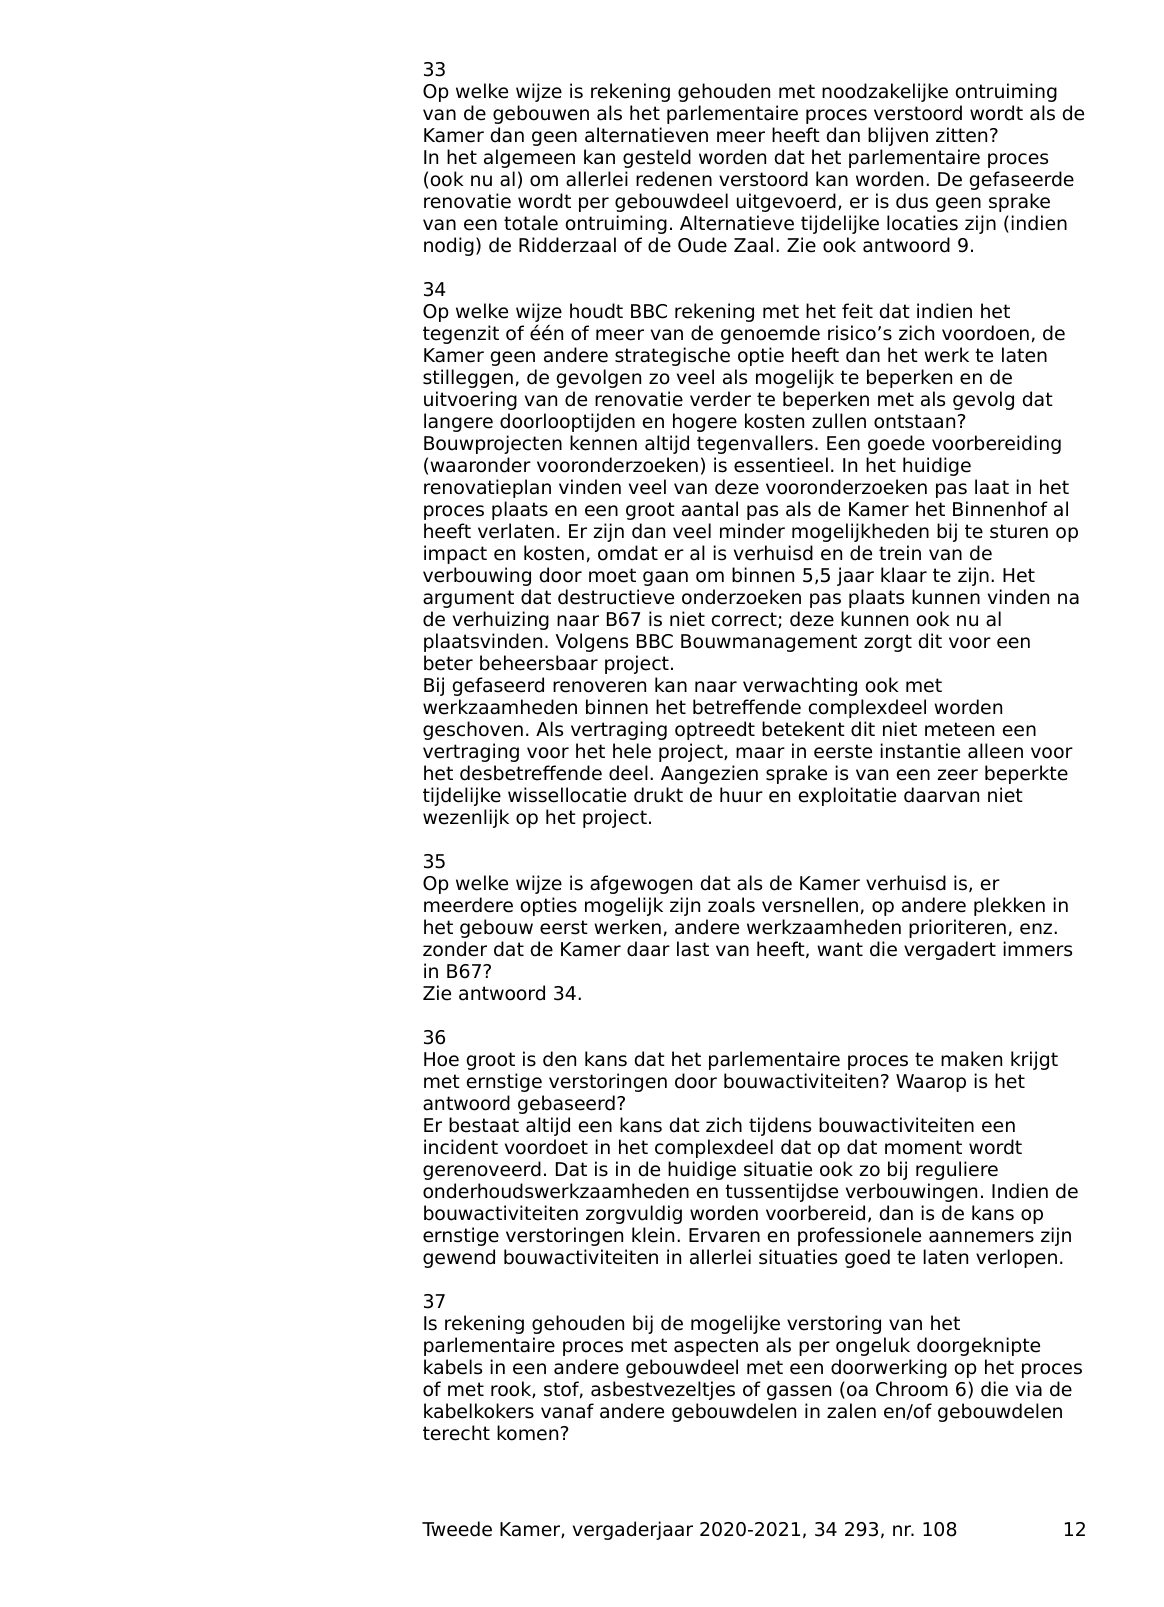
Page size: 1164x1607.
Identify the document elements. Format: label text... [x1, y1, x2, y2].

text Bouwprojecten kennen altijd tegenvallers. Een goede voorbereiding (waaronder vooronderzoeken) is essentieel. In het huidige renovatieplan vinden veel van deze vooronderzoeken pas laat in het proces plaats en een groot aantal pas als de Kamer het Binnenhof al heeft verlaten. Er zijn dan veel minder mogelijkheden bij te sturen op impact en kosten, omdat er al is verhuisd en de trein van de verbouwing door moet gaan om binnen 5,5 jaar klaar te zijn. Het argument dat destructieve onderzoeken pas plaats kunnen vinden na de verhuizing naar B67 is niet correct; deze kunnen ook nu al plaatsvinden. Volgens BBC Bouwmanagement zorgt dit voor een beter beheersbaar project. [422, 433, 1087, 675]
text Bij gefaseerd renoveren kan naar verwachting ook met werkzaamheden binnen het betreffende complexdeel worden geschoven. Als vertraging optreedt betekent dit niet meteen een vertraging voor het hele project, maar in eerste instantie alleen voor het desbetreffende deel. Aangezien sprake is van een zeer beperkte tijdelijke wissellocatie drukt de huur en exploitatie daarvan niet wezenlijk op het project. [422, 675, 1087, 828]
text Op welke wijze houdt BBC rekening met het feit dat indien het tegenzit of één of meer van de genoemde risico’s zich voordoen, de Kamer geen andere strategische optie heeft dan het werk te laten stilleggen, de gevolgen zo veel als mogelijk te beperken en de uitvoering van de renovatie verder te beperken met als gevolg dat langere doorlooptijden en hogere kosten zullen ontstaan? [422, 301, 1087, 433]
text 35 [422, 851, 1087, 873]
text 33 [422, 59, 1087, 81]
text Op welke wijze is rekening gehouden met noodzakelijke ontruiming van de gebouwen als het parlementaire proces verstoord wordt als de Kamer dan geen alternatieven meer heeft dan blijven zitten? [422, 81, 1087, 147]
text Zie antwoord 34. [422, 983, 1087, 1004]
text In het algemeen kan gesteld worden dat het parlementaire proces (ook nu al) om allerlei redenen verstoord kan worden. De gefaseerde renovatie wordt per gebouwdeel uitgevoerd, er is dus geen sprake van een totale ontruiming. Alternatieve tijdelijke locaties zijn (indien nodig) de Ridderzaal of de Oude Zaal. Zie ook antwoord 9. [422, 147, 1087, 257]
text 34 [422, 279, 1087, 301]
text Op welke wijze is afgewogen dat als de Kamer verhuisd is, er meerdere opties mogelijk zijn zoals versnellen, op andere plekken in het gebouw eerst werken, andere werkzaamheden prioriteren, enz. zonder dat de Kamer daar last van heeft, want die vergadert immers in B67? [422, 873, 1087, 983]
text Er bestaat altijd een kans dat zich tijdens bouwactiviteiten een incident voordoet in het complexdeel dat op dat moment wordt gerenoveerd. Dat is in de huidige situatie ook zo bij reguliere onderhoudswerkzaamheden en tussentijdse verbouwingen. Indien de bouwactiviteiten zorgvuldig worden voorbereid, dan is de kans op ernstige verstoringen klein. Ervaren en professionele aannemers zijn gewend bouwactiviteiten in allerlei situaties goed te laten verlopen. [422, 1115, 1087, 1268]
text 37 [422, 1291, 1087, 1313]
text Hoe groot is den kans dat het parlementaire proces te maken krijgt met ernstige verstoringen door bouwactiviteiten? Waarop is het antwoord gebaseerd? [422, 1049, 1087, 1115]
text Is rekening gehouden bij de mogelijke verstoring van het parlementaire proces met aspecten als per ongeluk doorgeknipte kabels in een andere gebouwdeel met een doorwerking op het proces of met rook, stof, asbestvezeltjes of gassen (oa Chroom 6) die via de kabelkokers vanaf andere gebouwdelen in zalen en/of gebouwdelen terecht komen? [422, 1313, 1087, 1444]
text 36 [422, 1027, 1087, 1049]
